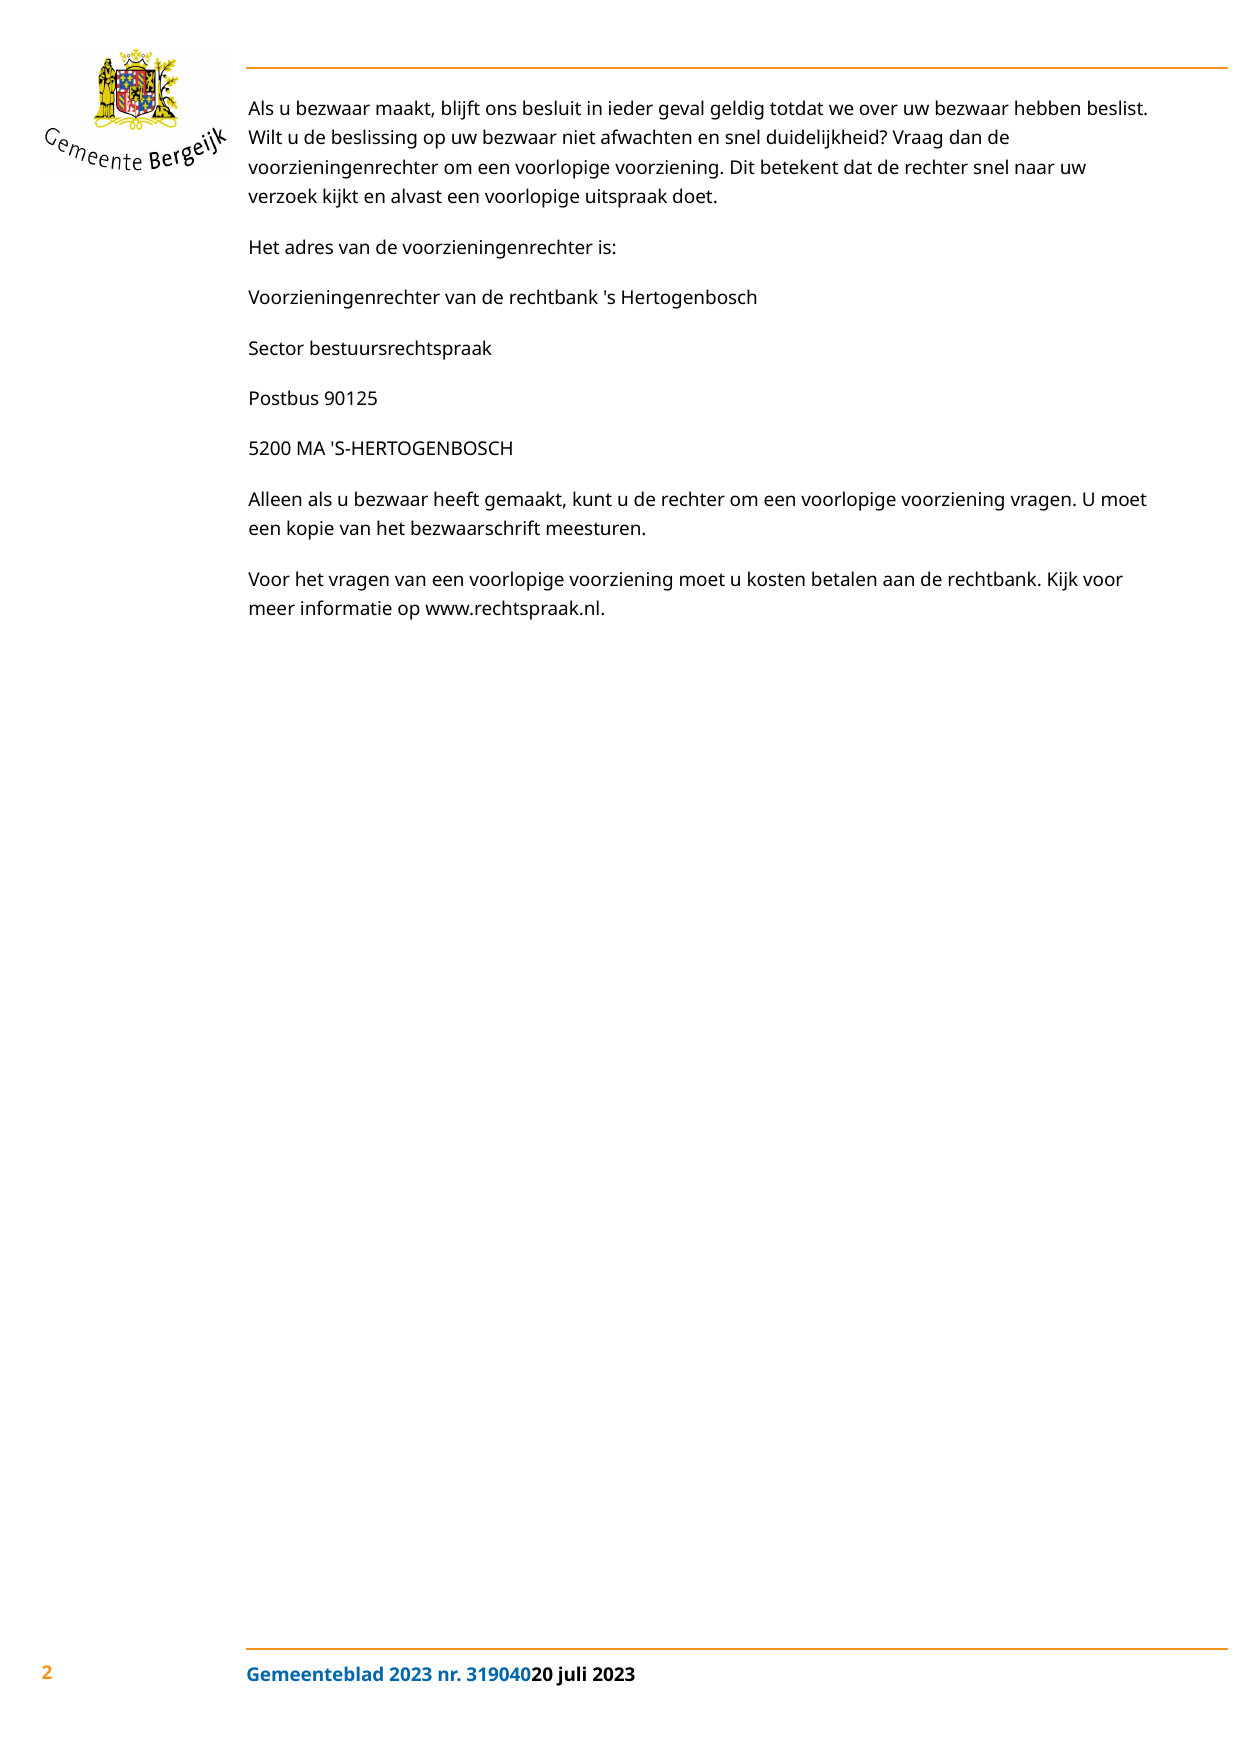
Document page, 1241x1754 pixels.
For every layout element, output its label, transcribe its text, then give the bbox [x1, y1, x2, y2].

text Postbus 90125 [248, 385, 1152, 411]
text Alleen als u bezwaar heeft gemaakt, kunt u de rechter om een voorlopige voorziening vragen. U moet een kopie van het bezwaarschrift meesturen. [248, 486, 1152, 541]
text Het adres van de voorzieningenrechter is: [248, 234, 1152, 260]
text Voorzieningenrechter van de rechtbank 's Hertogenbosch [248, 284, 1152, 310]
text 5200 MA 'S-HERTOGENBOSCH [248, 436, 1152, 461]
text Als u bezwaar maakt, blijft ons besluit in ieder geval geldig totdat we over uw bezwaar hebben beslist. Wilt u de beslissing op uw bezwaar niet afwachten en snel duidelijkheid? Vraag dan de voorzieningenrechter om een voorlopige voorziening. Dit betekent dat de rechter snel naar uw verzoek kijkt en alvast een voorlopige uitspraak doet. [248, 95, 1152, 209]
text Voor het vragen van een voorlopige voorziening moet u kosten betalen aan de rechtbank. Kijk voor meer informatie op www.rechtspraak.nl. [248, 566, 1152, 621]
picture [41, 47, 231, 172]
text Sector bestuursrechtspraak [248, 335, 1152, 361]
